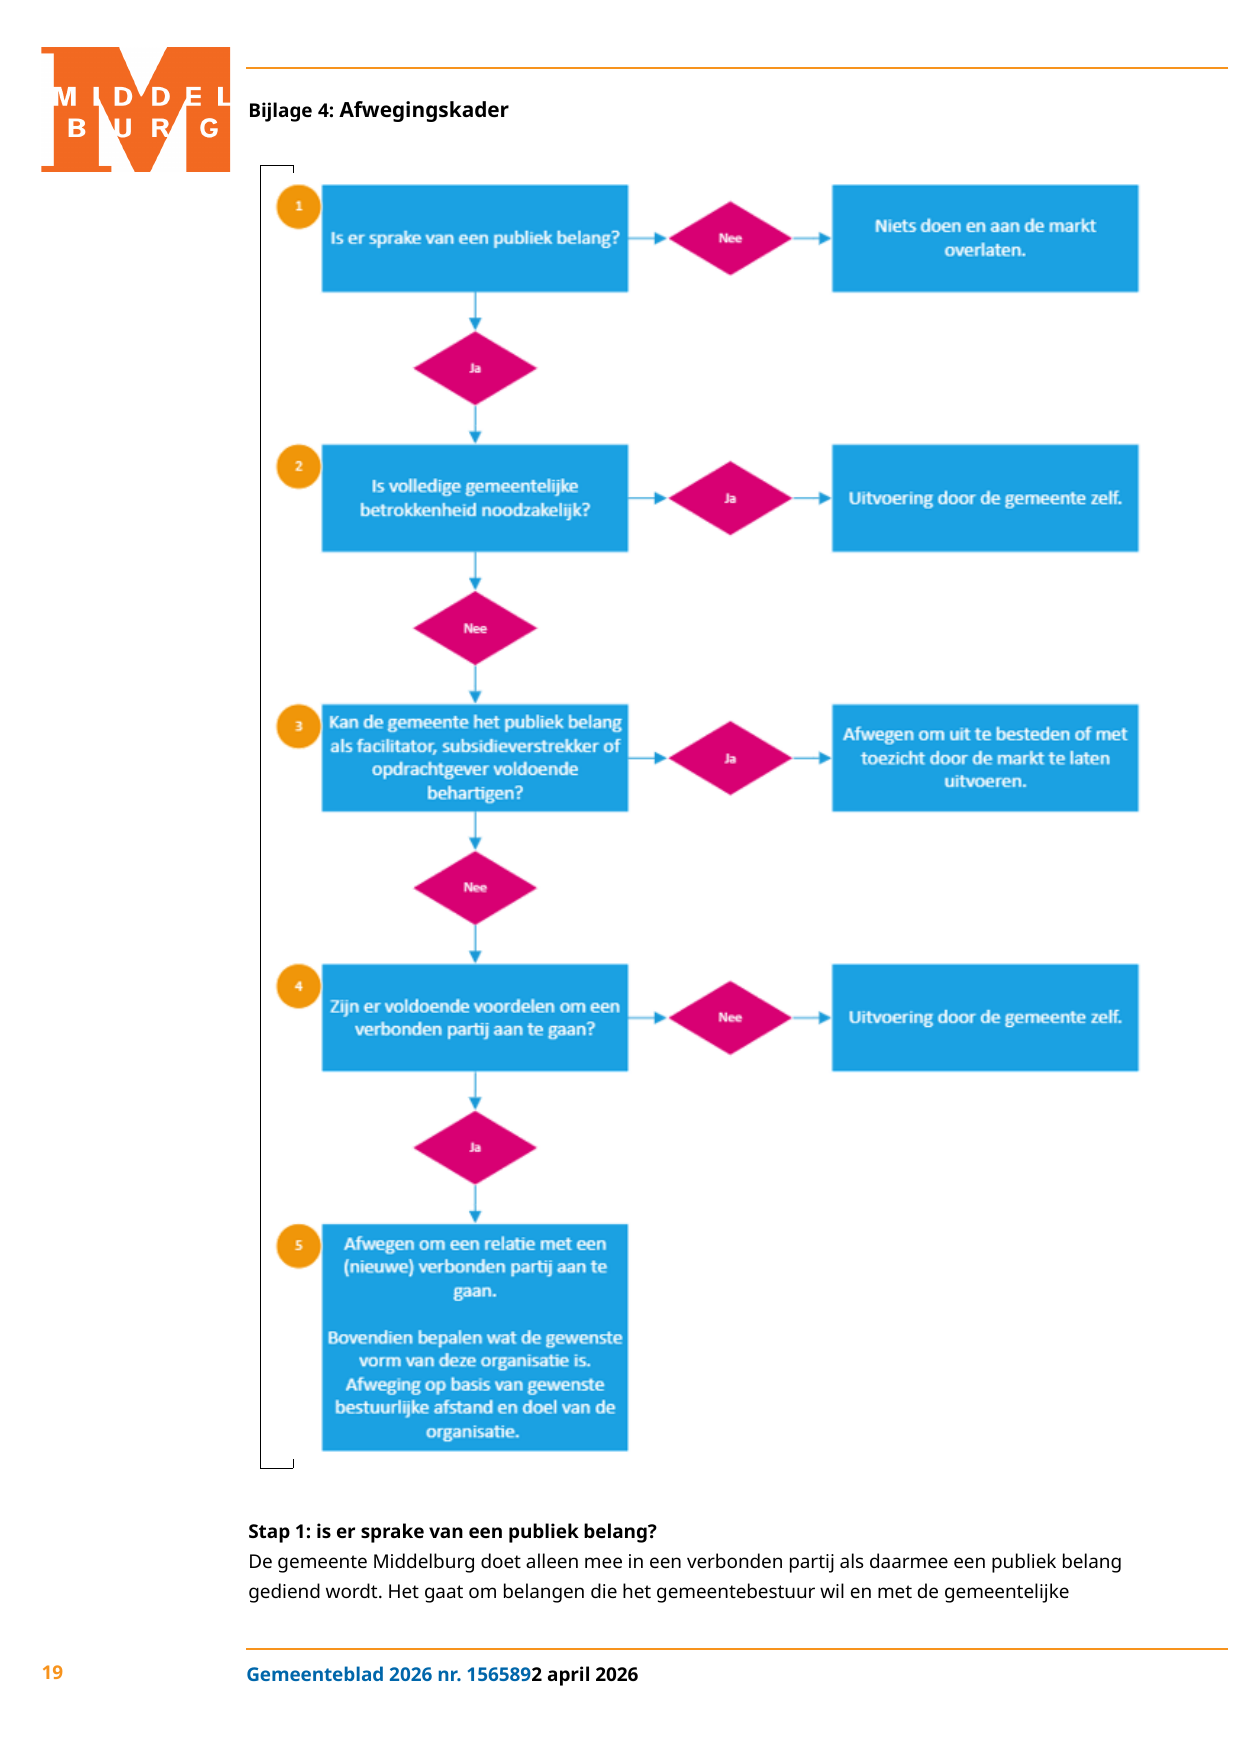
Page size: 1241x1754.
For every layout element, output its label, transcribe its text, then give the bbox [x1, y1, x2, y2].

text De gemeente Middelburg doet alleen mee in een verbonden partij als daarmee een publiek belang gediend wordt. Het gaat om belangen die het gemeentebestuur wil en met de gemeentelijke [248, 1548, 1152, 1603]
text Bijlage 4: Afwegingskader [248, 95, 1152, 123]
picture [41, 47, 231, 172]
text Stap 1: is er sprake van een publiek belang? [248, 1519, 1152, 1544]
picture [268, 173, 1155, 1459]
